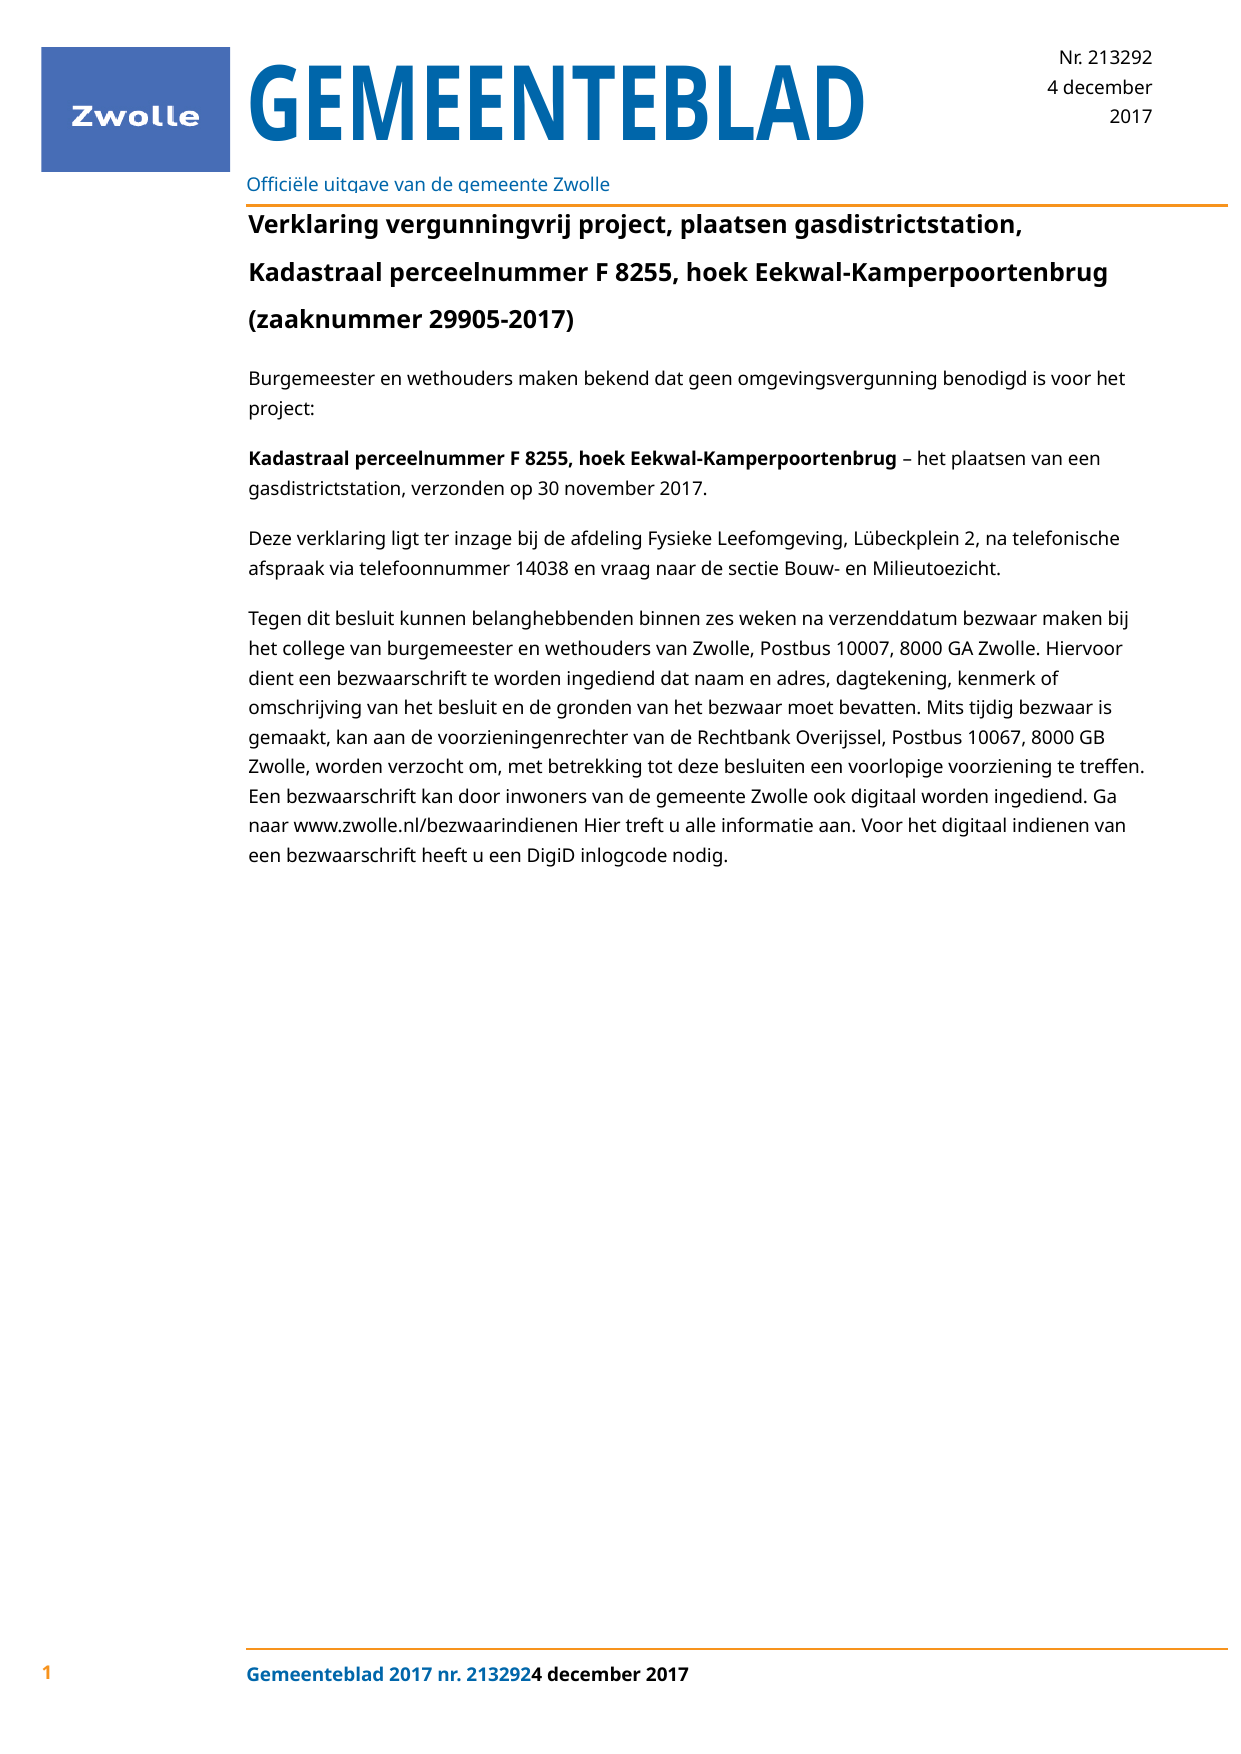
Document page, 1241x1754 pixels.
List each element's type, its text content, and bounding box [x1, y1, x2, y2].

text Deze verklaring ligt ter inzage bij de afdeling Fysieke Leefomgeving, Lübeckplein 2, na telefonische afspraak via telefoonnummer 14038 en vraag naar de sectie Bouw- en Milieutoezicht. [248, 526, 1152, 581]
text Tegen dit besluit kunnen belanghebbenden binnen zes weken na verzenddatum bezwaar maken bij het college van burgemeester en wethouders van Zwolle, Postbus 10007, 8000 GA Zwolle. Hiervoor dient een bezwaarschrift te worden ingediend dat naam en adres, dagtekening, kenmerk of omschrijving van het besluit en de gronden van het bezwaar moet bevatten. Mits tijdig bezwaar is gemaakt, kan aan de voorzieningenrechter van de Rechtbank Overijssel, Postbus 10067, 8000 GB Zwolle, worden verzocht om, met betrekking tot deze besluiten een voorlopige voorziening te treffen. Een bezwaarschrift kan door inwoners van de gemeente Zwolle ook digitaal worden ingediend. Ga naar www.zwolle.nl/bezwaarindienen Hier treft u alle informatie aan. Voor het digitaal indienen van een bezwaarschrift heeft u een DigiD inlogcode nodig. [248, 606, 1152, 868]
picture [41, 47, 231, 172]
text Kadastraal perceelnummer F 8255, hoek Eekwal-Kamperpoortenbrug – het plaatsen van een gasdistrictstation, verzonden op 30 november 2017. [248, 446, 1152, 501]
text Burgemeester en wethouders maken bekend dat geen omgevingsvergunning benodigd is voor het project: [248, 366, 1152, 421]
text Verklaring vergunningvrij project, plaatsen gasdistrictstation, Kadastraal perceelnummer F 8255, hoek Eekwal-Kamperpoortenbrug (zaaknummer 29905-2017) [248, 207, 1152, 336]
